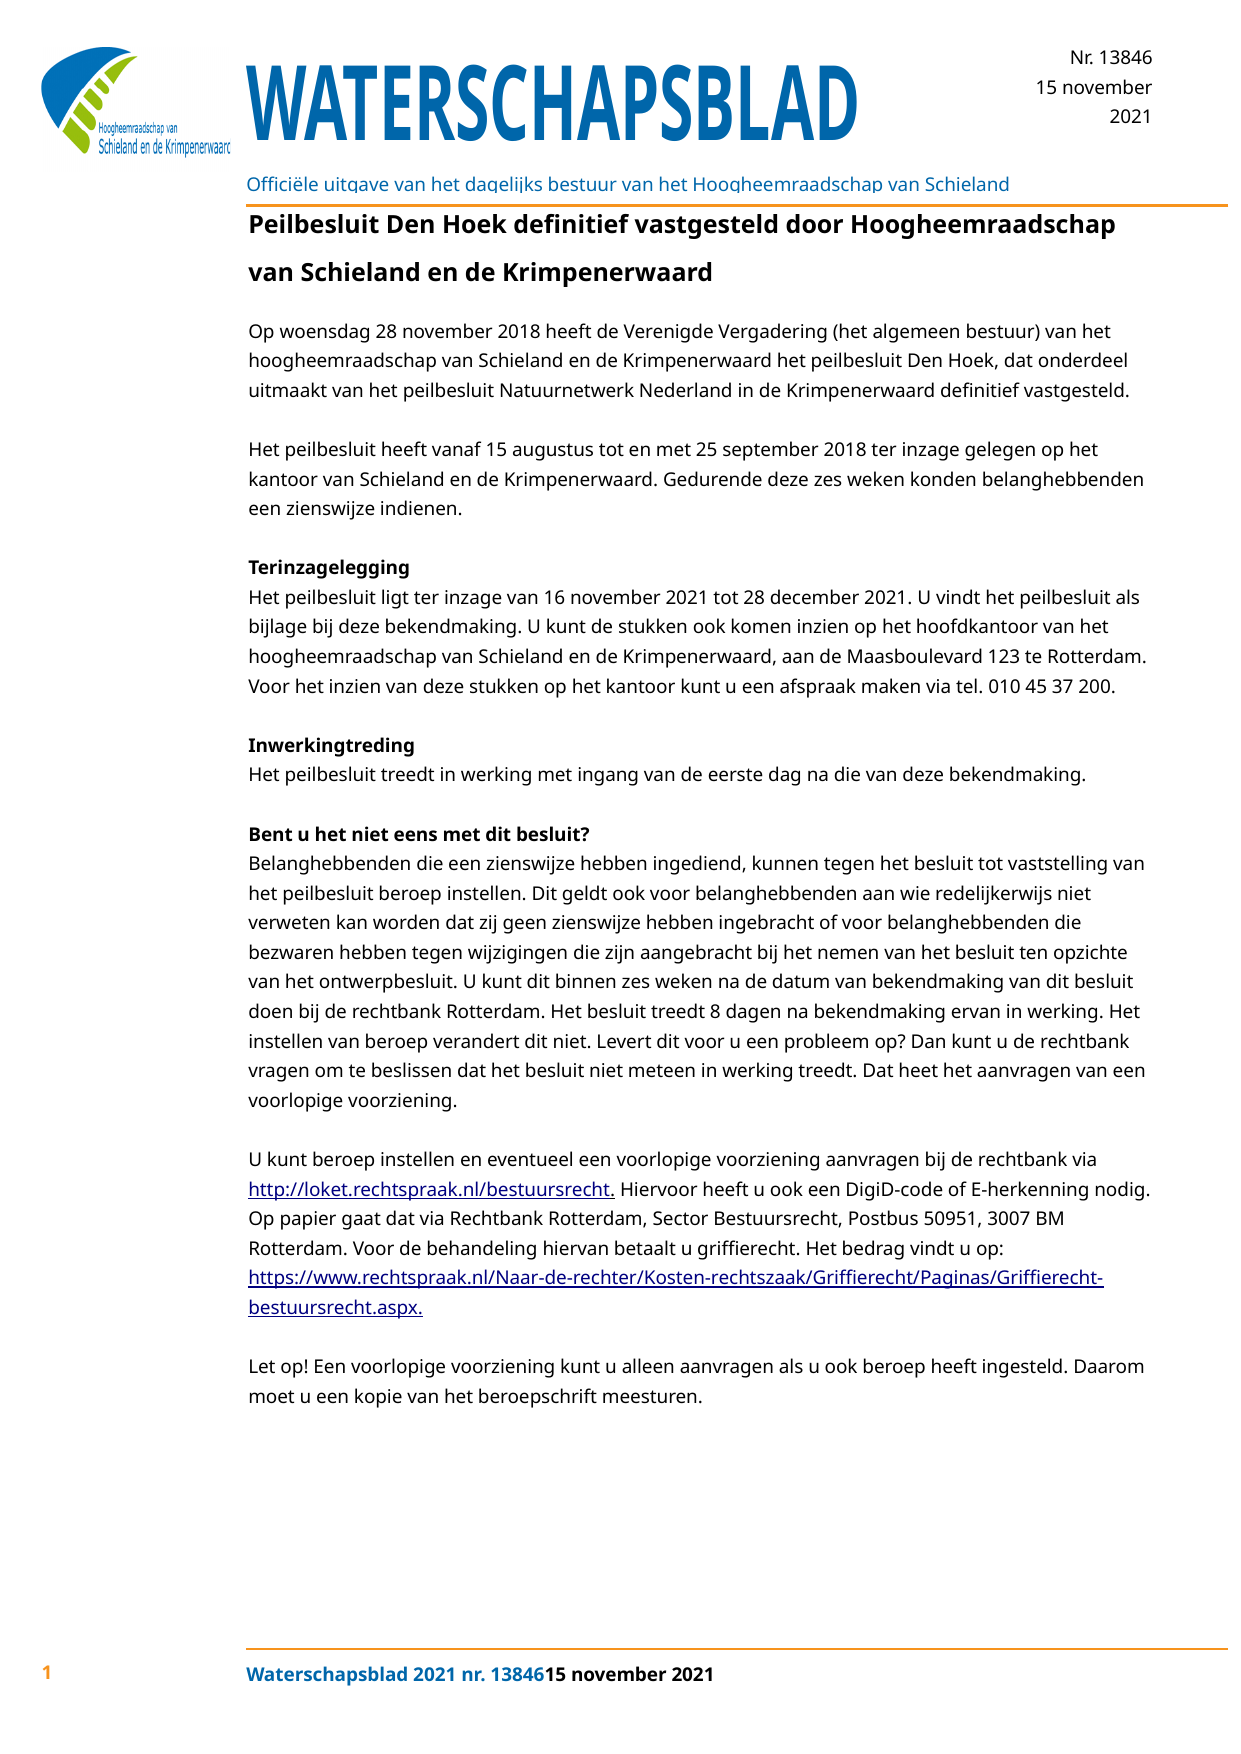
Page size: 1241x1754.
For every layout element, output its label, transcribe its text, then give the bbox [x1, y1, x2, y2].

text Terinzagelegging [248, 554, 1152, 580]
text Bent u het niet eens met dit besluit? [248, 821, 1152, 847]
text Het peilbesluit heeft vanaf 15 augustus tot en met 25 september 2018 ter inzage gelegen op het kantoor van Schieland en de Krimpenerwaard. Gedurende deze zes weken konden belanghebbenden een zienswijze indienen. [248, 436, 1152, 521]
text Inwerkingtreding [248, 732, 1152, 758]
text Het peilbesluit treedt in werking met ingang van de eerste dag na die van deze bekendmaking. [248, 762, 1152, 787]
text Let op! Een voorlopige voorziening kunt u alleen aanvragen als u ook beroep heeft ingesteld. Daarom moet u een kopie van het beroepschrift meesturen. [248, 1353, 1152, 1409]
text U kunt beroep instellen en eventueel een voorlopige voorziening aanvragen bij de rechtbank via http://loket.rechtspraak.nl/bestuursrecht. Hiervoor heeft u ook een DigiD-code of E-herkenning nodig. Op papier gaat dat via Rechtbank Rotterdam, Sector Bestuursrecht, Postbus 50951, 3007 BM Rotterdam. Voor de behandeling hiervan betaalt u griffierecht. Het bedrag vindt u op: https://www.rechtspraak.nl/Naar-de-rechter/Kosten-rechtszaak/Griffierecht/Paginas/Griffierecht-bestuursrecht.aspx. [248, 1146, 1152, 1320]
text Peilbesluit Den Hoek definitief vastgesteld door Hoogheemraadschap van Schieland en de Krimpenerwaard [248, 207, 1152, 288]
picture [41, 47, 231, 172]
text Op woensdag 28 november 2018 heeft de Verenigde Vergadering (het algemeen bestuur) van het hoogheemraadschap van Schieland en de Krimpenerwaard het peilbesluit Den Hoek, dat onderdeel uitmaakt van het peilbesluit Natuurnetwerk Nederland in de Krimpenerwaard definitief vastgesteld. [248, 318, 1152, 403]
text Belanghebbenden die een zienswijze hebben ingediend, kunnen tegen het besluit tot vaststelling van het peilbesluit beroep instellen. Dit geldt ook voor belanghebbenden aan wie redelijkerwijs niet verweten kan worden dat zij geen zienswijze hebben ingebracht of voor belanghebbenden die bezwaren hebben tegen wijzigingen die zijn aangebracht bij het nemen van het besluit ten opzichte van het ontwerpbesluit. U kunt dit binnen zes weken na de datum van bekendmaking van dit besluit doen bij de rechtbank Rotterdam. Het besluit treedt 8 dagen na bekendmaking ervan in werking. Het instellen van beroep verandert dit niet. Levert dit voor u een probleem op? Dan kunt u de rechtbank vragen om te beslissen dat het besluit niet meteen in werking treedt. Dat heet het aanvragen van een voorlopige voorziening. [248, 850, 1152, 1113]
text Het peilbesluit ligt ter inzage van 16 november 2021 tot 28 december 2021. U vindt het peilbesluit als bijlage bij deze bekendmaking. U kunt de stukken ook komen inzien op het hoofdkantoor van het hoogheemraadschap van Schieland en de Krimpenerwaard, aan de Maasboulevard 123 te Rotterdam. Voor het inzien van deze stukken op het kantoor kunt u een afspraak maken via tel. 010 45 37 200. [248, 584, 1152, 699]
